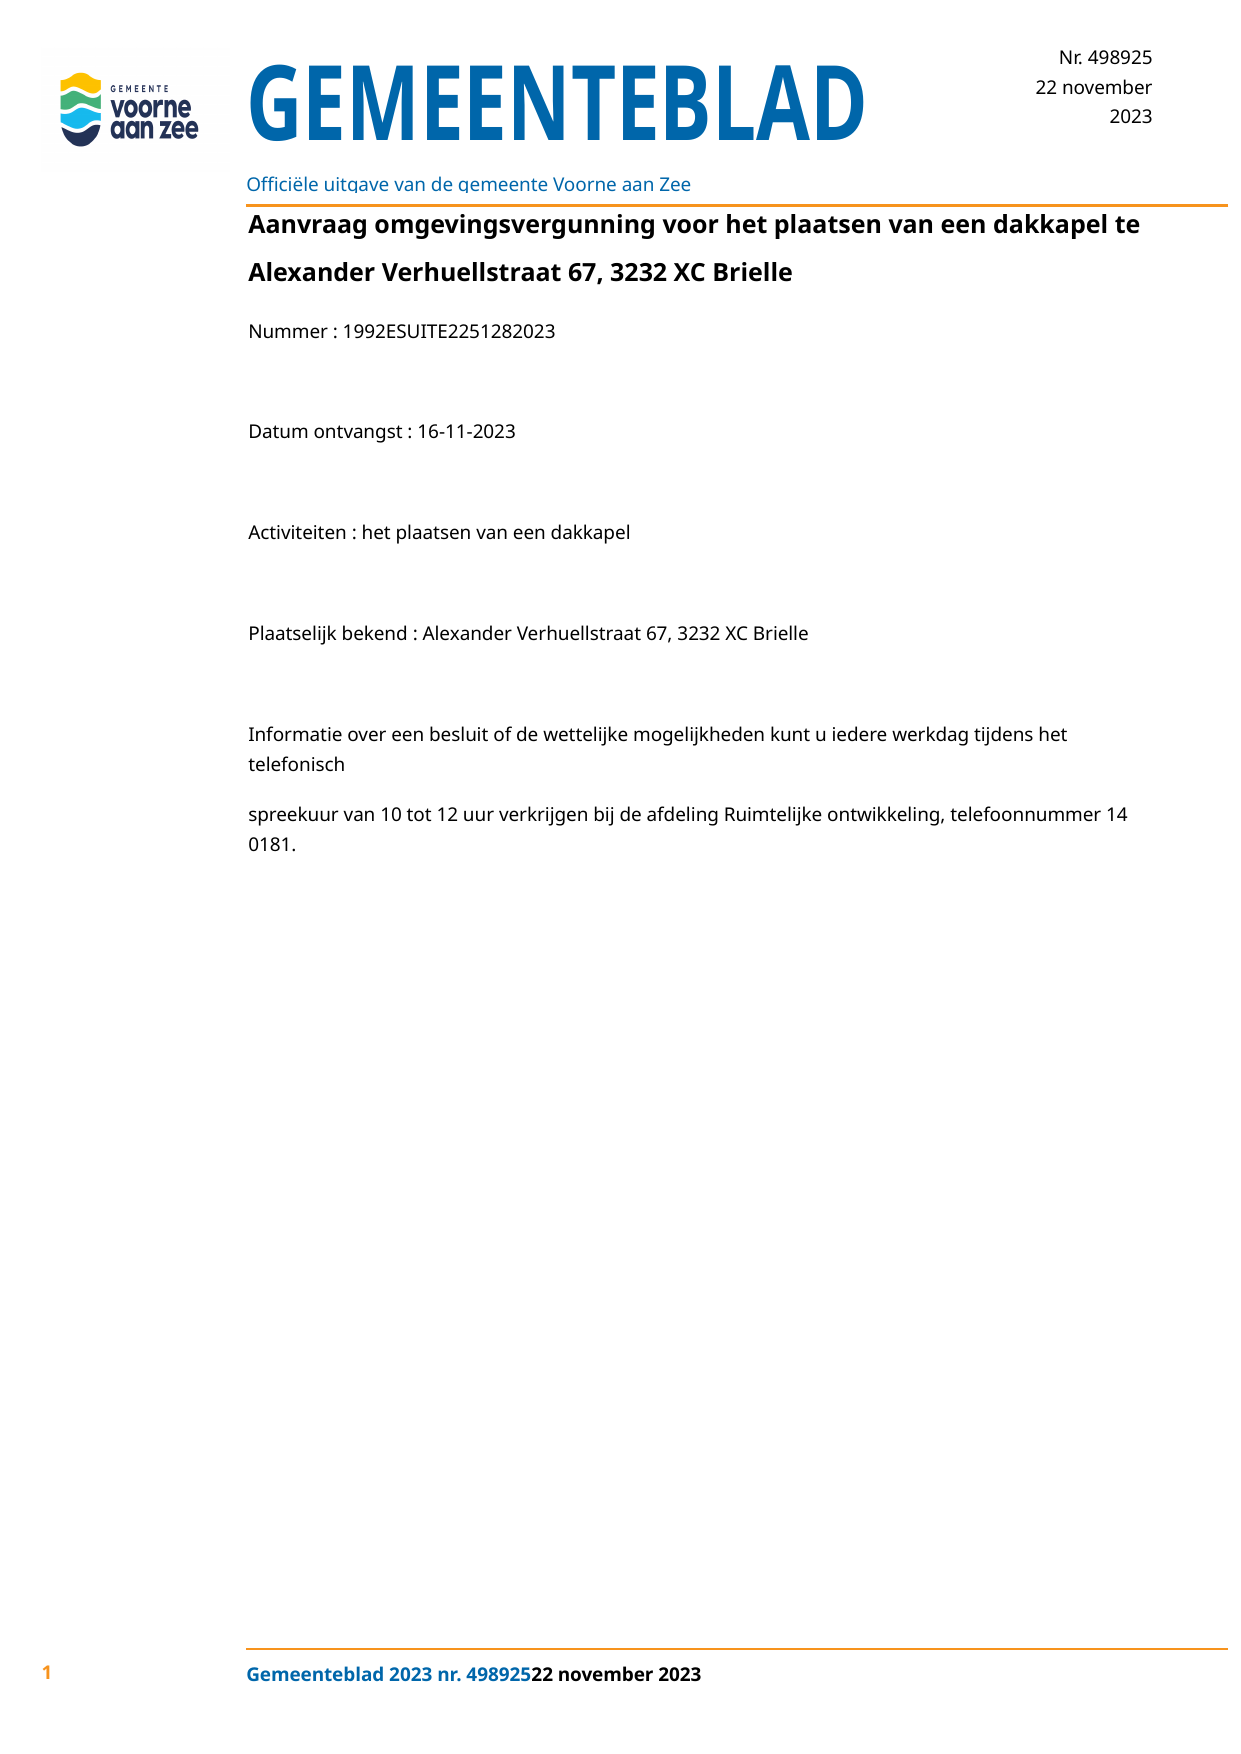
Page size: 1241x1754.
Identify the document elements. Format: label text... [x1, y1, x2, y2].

text spreekuur van 10 tot 12 uur verkrijgen bij de afdeling Ruimtelijke ontwikkeling, telefoonnummer 14 0181. [248, 801, 1152, 857]
text Plaatselijk bekend : Alexander Verhuellstraat 67, 3232 XC Brielle [248, 620, 1152, 646]
text Informatie over een besluit of de wettelijke mogelijkheden kunt u iedere werkdag tijdens het telefonisch [248, 721, 1152, 777]
text Activiteiten : het plaatsen van een dakkapel [248, 519, 1152, 545]
text Datum ontvangst : 16-11-2023 [248, 419, 1152, 444]
text Aanvraag omgevingsvergunning voor het plaatsen van een dakkapel te Alexander Verhuellstraat 67, 3232 XC Brielle [248, 207, 1152, 288]
picture [41, 47, 231, 172]
text Nummer : 1992ESUITE2251282023 [248, 318, 1152, 344]
